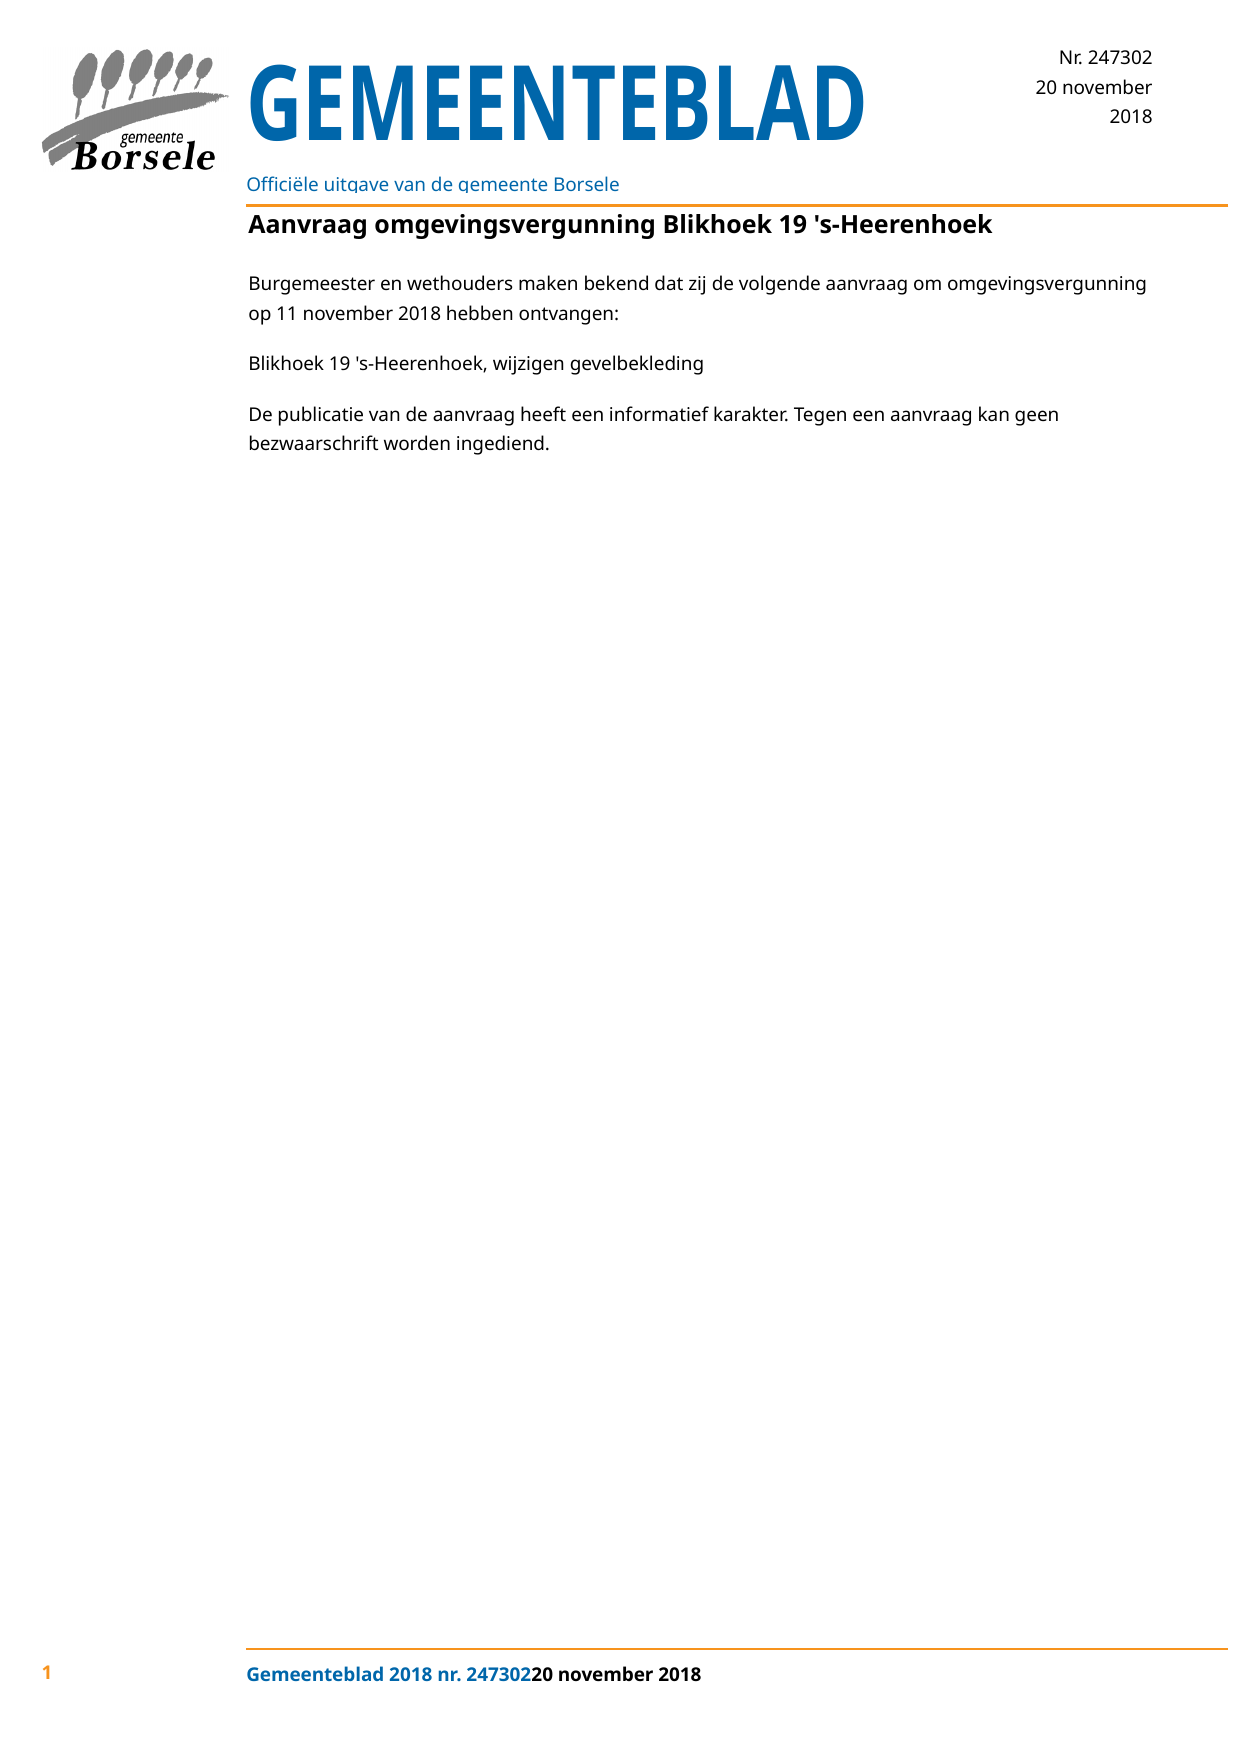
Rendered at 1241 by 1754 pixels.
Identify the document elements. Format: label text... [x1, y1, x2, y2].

text De publicatie van de aanvraag heeft een informatief karakter. Tegen een aanvraag kan geen bezwaarschrift worden ingediend. [248, 401, 1152, 456]
picture [41, 47, 231, 172]
text Aanvraag omgevingsvergunning Blikhoek 19 's-Heerenhoek [248, 207, 1152, 241]
text Burgemeester en wethouders maken bekend dat zij de volgende aanvraag om omgevingsvergunning op 11 november 2018 hebben ontvangen: [248, 270, 1152, 326]
text Blikhoek 19 's-Heerenhoek, wijzigen gevelbekleding [248, 350, 1152, 376]
